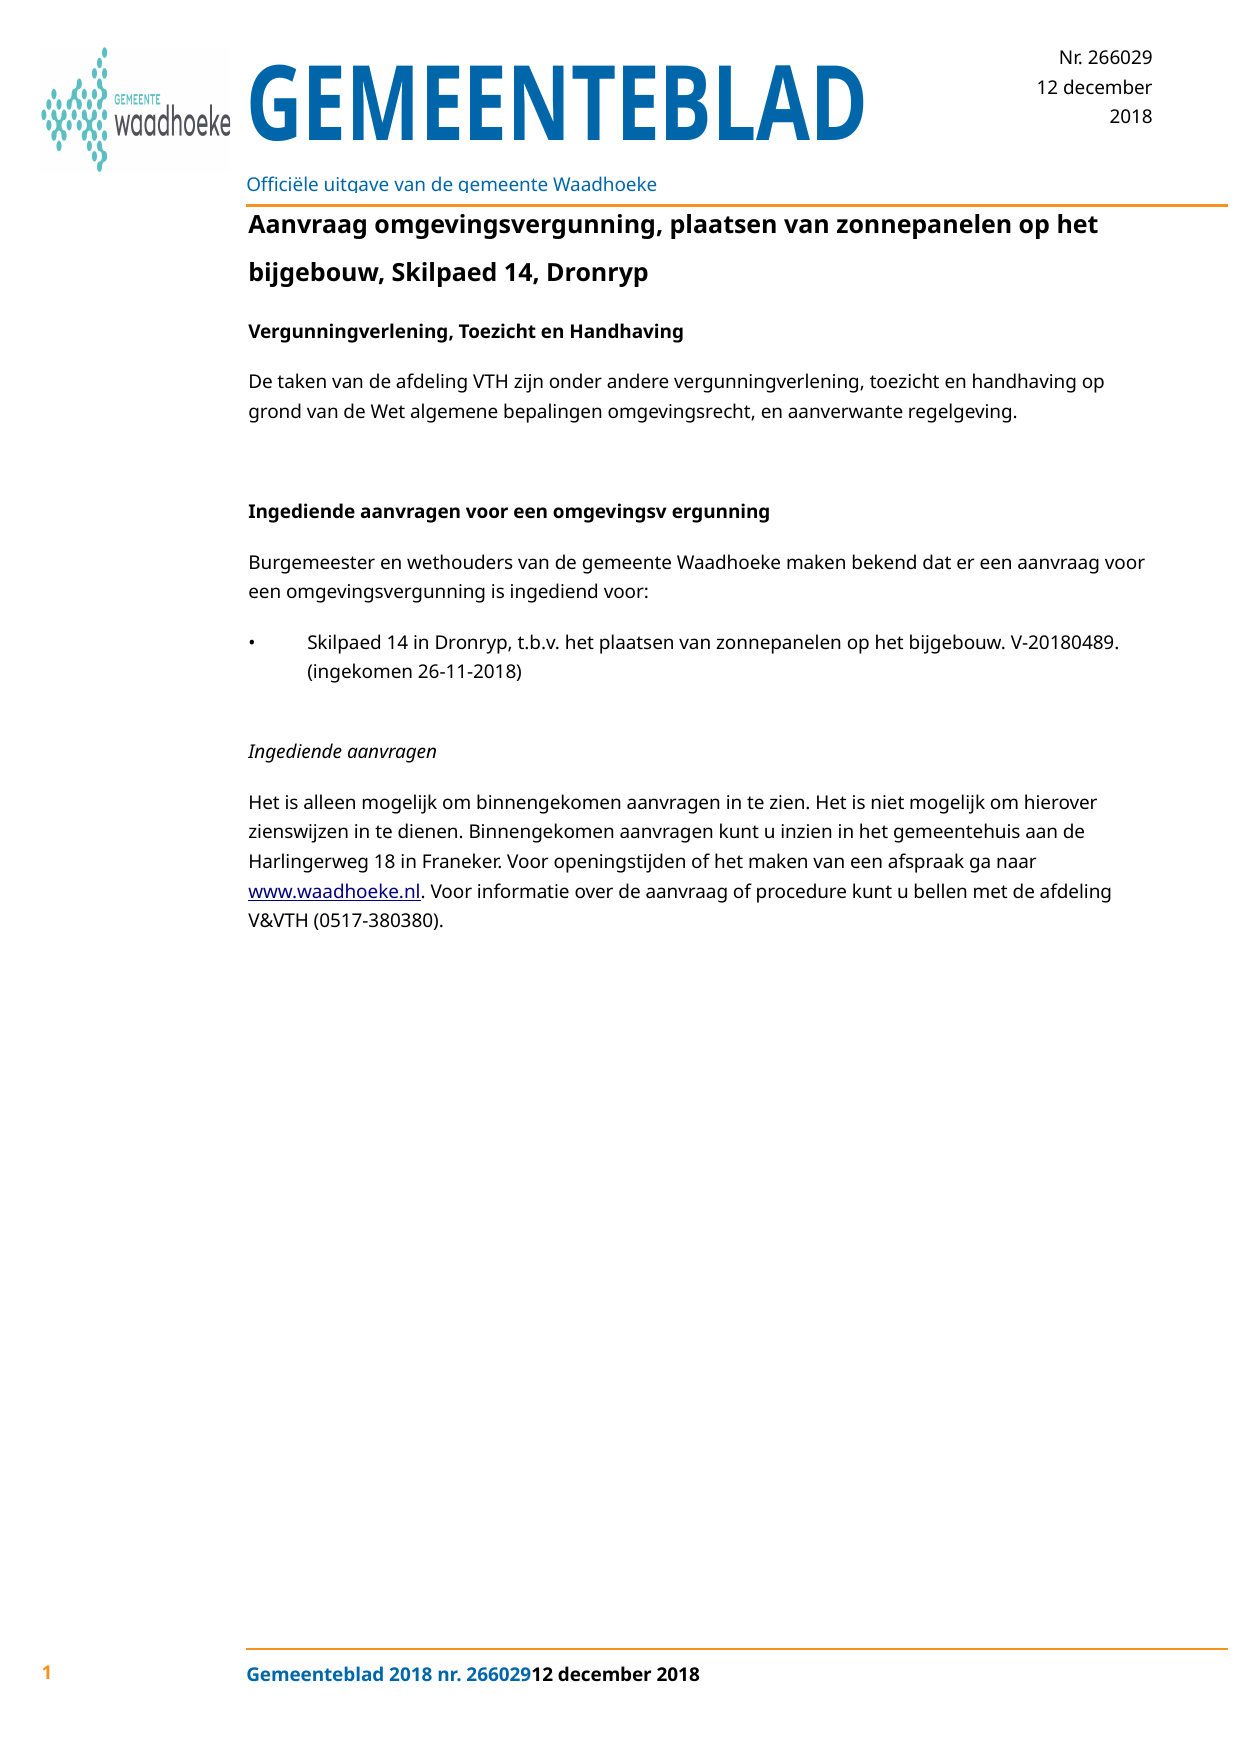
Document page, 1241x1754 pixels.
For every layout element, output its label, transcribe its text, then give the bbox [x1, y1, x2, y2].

text Burgemeester en wethouders van de gemeente Waadhoeke maken bekend dat er een aanvraag voor een omgevingsvergunning is ingediend voor: [248, 549, 1152, 604]
text De taken van de afdeling VTH zijn onder andere vergunningverlening, toezicht en handhaving op grond van de Wet algemene bepalingen omgevingsrecht, en aanverwante regelgeving. [248, 368, 1152, 424]
picture [41, 47, 231, 172]
text Ingediende aanvragen [248, 739, 1152, 764]
list Skilpaed 14 in Dronryp, t.b.v. het plaatsen van zonnepanelen op het bijgebouw. V-20180489. (ingekomen 26-11-2018) [248, 629, 1152, 684]
text Het is alleen mogelijk om binnengekomen aanvragen in te zien. Het is niet mogelijk om hierover zienswijzen in te dienen. Binnengekomen aanvragen kunt u inzien in het gemeentehuis aan de Harlingerweg 18 in Franeker. Voor openingstijden of het maken van een afspraak ga naar www.waadhoeke.nl. Voor informatie over de aanvraag of procedure kunt u bellen met de afdeling V&VTH (0517-380380). [248, 789, 1152, 933]
text Ingediende aanvragen voor een omgevingsv ergunning [248, 499, 1152, 524]
text Aanvraag omgevingsvergunning, plaatsen van zonnepanelen op het bijgebouw, Skilpaed 14, Dronryp [248, 207, 1152, 288]
text Vergunningverlening, Toezicht en Handhaving [248, 318, 1152, 344]
